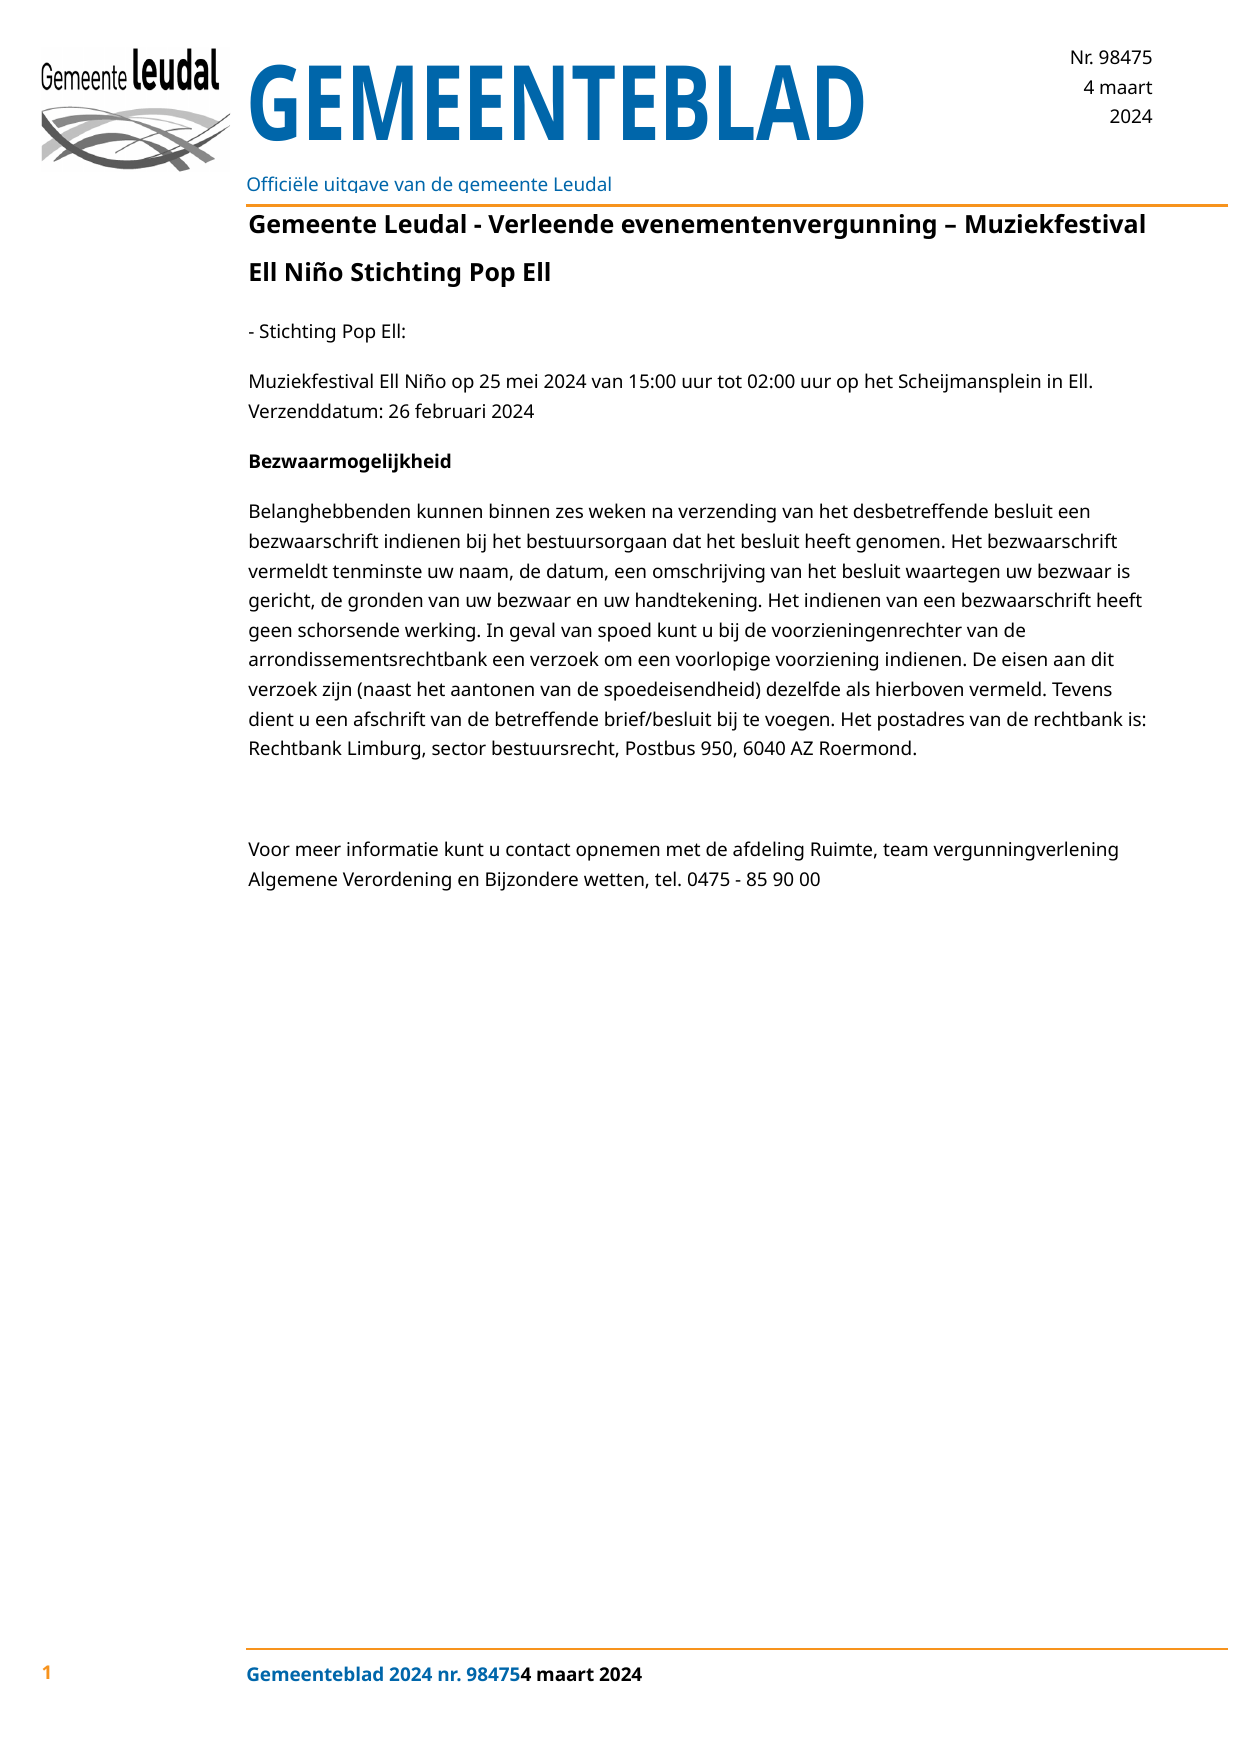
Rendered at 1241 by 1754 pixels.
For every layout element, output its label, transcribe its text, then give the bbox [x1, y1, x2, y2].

picture [41, 47, 231, 172]
text Voor meer informatie kunt u contact opnemen met de afdeling Ruimte, team vergunningverlening Algemene Verordening en Bijzondere wetten, tel. 0475 - 85 90 00 [248, 836, 1152, 892]
text Gemeente Leudal - Verleende evenementenvergunning – Muziekfestival Ell Niño Stichting Pop Ell [248, 207, 1152, 288]
text - Stichting Pop Ell: [248, 318, 1152, 344]
text Bezwaarmogelijkheid [248, 448, 1152, 474]
text Belanghebbenden kunnen binnen zes weken na verzending van het desbetreffende besluit een bezwaarschrift indienen bij het bestuursorgaan dat het besluit heeft genomen. Het bezwaarschrift vermeldt tenminste uw naam, de datum, een omschrijving van het besluit waartegen uw bezwaar is gericht, de gronden van uw bezwaar en uw handtekening. Het indienen van een bezwaarschrift heeft geen schorsende werking. In geval van spoed kunt u bij de voorzieningenrechter van de arrondissementsrechtbank een verzoek om een voorlopige voorziening indienen. De eisen aan dit verzoek zijn (naast het aantonen van de spoedeisendheid) dezelfde als hierboven vermeld. Tevens dient u een afschrift van de betreffende brief/besluit bij te voegen. Het postadres van de rechtbank is: Rechtbank Limburg, sector bestuursrecht, Postbus 950, 6040 AZ Roermond. [248, 499, 1152, 761]
text Muziekfestival Ell Niño op 25 mei 2024 van 15:00 uur tot 02:00 uur op het Scheijmansplein in Ell. Verzenddatum: 26 februari 2024 [248, 368, 1152, 424]
